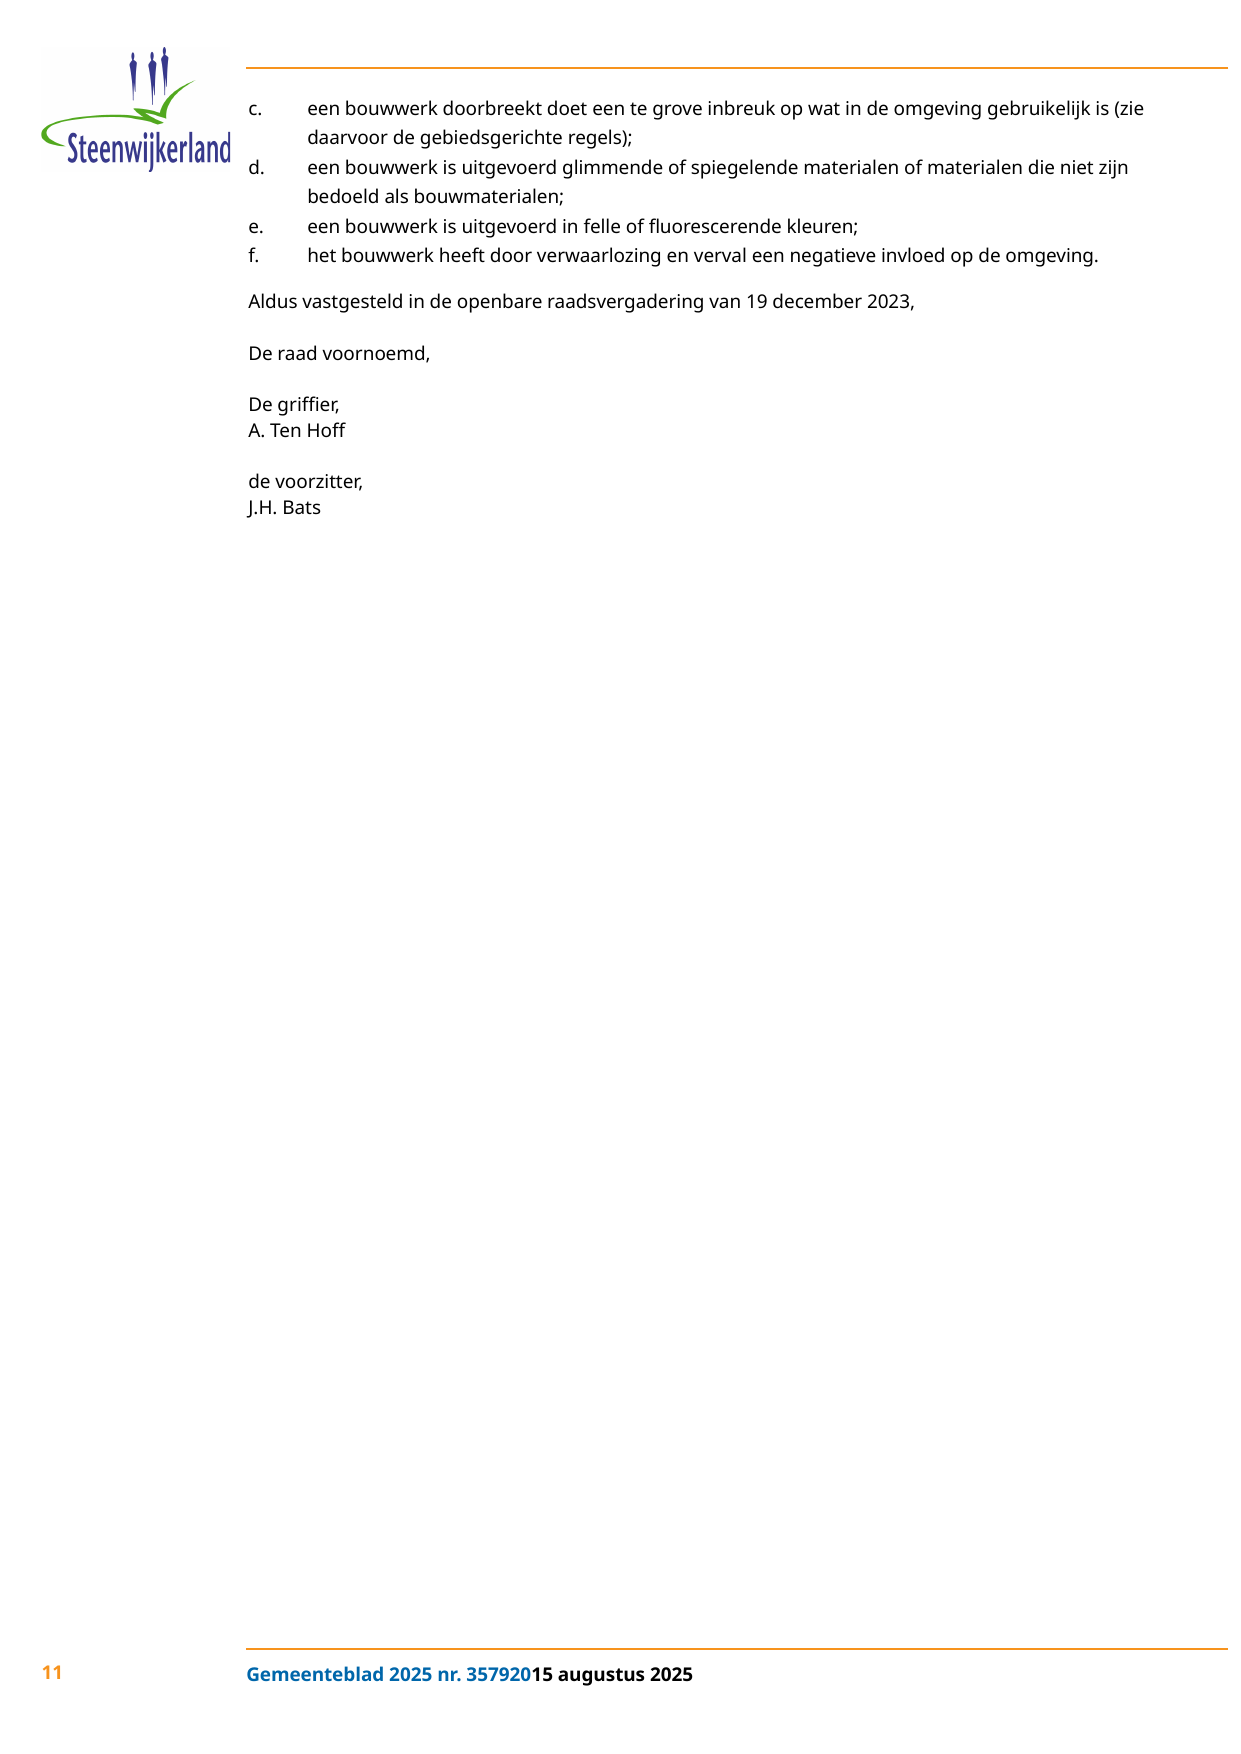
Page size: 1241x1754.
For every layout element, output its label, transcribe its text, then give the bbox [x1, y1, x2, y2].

list een bouwwerk is uitgevoerd in felle of fluorescerende kleuren; [248, 213, 1152, 239]
text De raad voornoemd, [248, 340, 1152, 366]
text Aldus vastgesteld in de openbare raadsvergadering van 19 december 2023, [248, 288, 1152, 314]
list een bouwwerk doorbreekt doet een te grove inbreuk op wat in de omgeving gebruikelijk is (zie daarvoor de gebiedsgerichte regels); [248, 95, 1152, 150]
text J.H. Bats [248, 494, 1152, 520]
text de voorzitter, [248, 468, 1152, 494]
list het bouwwerk heeft door verwaarlozing en verval een negatieve invloed op de omgeving. [248, 243, 1152, 268]
list een bouwwerk is uitgevoerd glimmende of spiegelende materialen of materialen die niet zijn bedoeld als bouwmaterialen; [248, 154, 1152, 209]
text De griffier, [248, 391, 1152, 417]
picture [41, 47, 231, 172]
text A. Ten Hoff [248, 417, 1152, 443]
